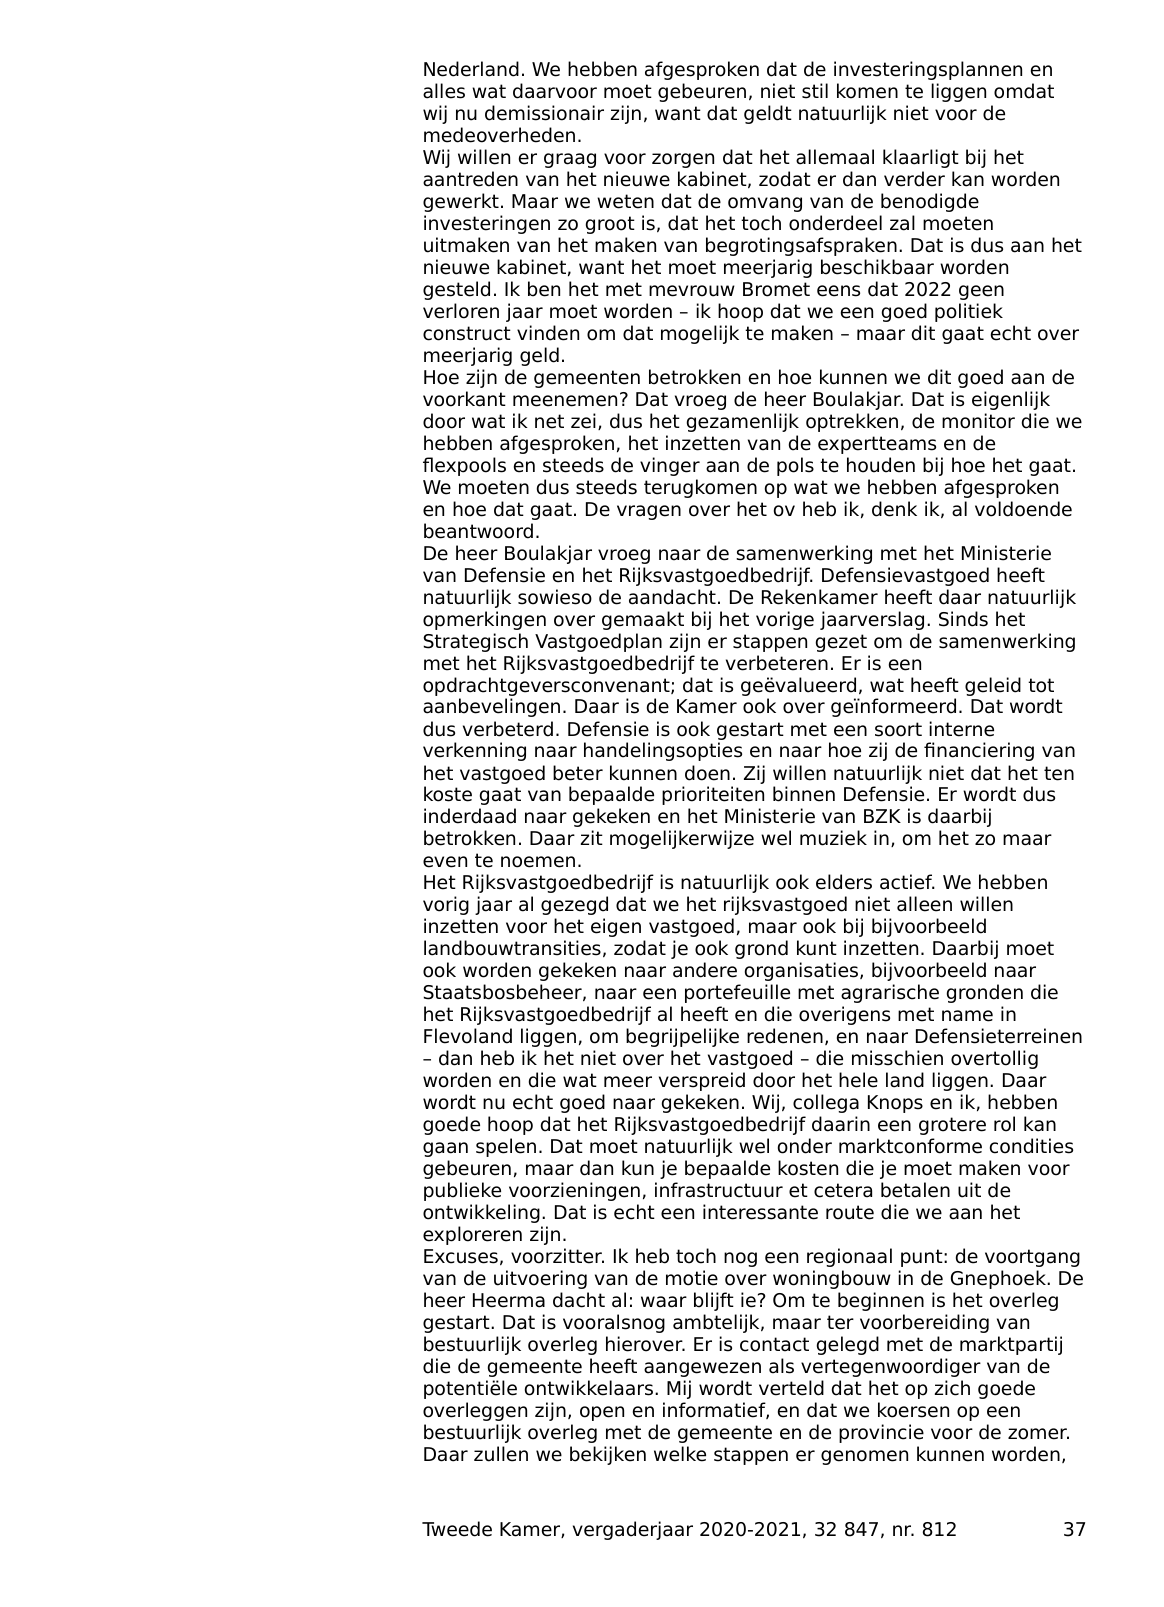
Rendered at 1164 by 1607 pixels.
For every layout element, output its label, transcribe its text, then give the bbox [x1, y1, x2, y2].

text Wij willen er graag voor zorgen dat het allemaal klaarligt bij het aantreden van het nieuwe kabinet, zodat er dan verder kan worden gewerkt. Maar we weten dat de omvang van de benodigde investeringen zo groot is, dat het toch onderdeel zal moeten uitmaken van het maken van begrotingsafspraken. Dat is dus aan het nieuwe kabinet, want het moet meerjarig beschikbaar worden gesteld. Ik ben het met mevrouw Bromet eens dat 2022 geen verloren jaar moet worden – ik hoop dat we een goed politiek construct vinden om dat mogelijk te maken – maar dit gaat echt over meerjarig geld. [422, 147, 1087, 367]
text Nederland. We hebben afgesproken dat de investeringsplannen en alles wat daarvoor moet gebeuren, niet stil komen te liggen omdat wij nu demissionair zijn, want dat geldt natuurlijk niet voor de medeoverheden. [422, 59, 1087, 147]
text Hoe zijn de gemeenten betrokken en hoe kunnen we dit goed aan de voorkant meenemen? Dat vroeg de heer Boulakjar. Dat is eigenlijk door wat ik net zei, dus het gezamenlijk optrekken, de monitor die we hebben afgesproken, het inzetten van de expertteams en de flexpools en steeds de vinger aan de pols te houden bij hoe het gaat. We moeten dus steeds terugkomen op wat we hebben afgesproken en hoe dat gaat. De vragen over het ov heb ik, denk ik, al voldoende beantwoord. [422, 367, 1087, 543]
text De heer Boulakjar vroeg naar de samenwerking met het Ministerie van Defensie en het Rijksvastgoedbedrijf. Defensievastgoed heeft natuurlijk sowieso de aandacht. De Rekenkamer heeft daar natuurlijk opmerkingen over gemaakt bij het vorige jaarverslag. Sinds het Strategisch Vastgoedplan zijn er stappen gezet om de samenwerking met het Rijksvastgoedbedrijf te verbeteren. Er is een opdrachtgeversconvenant; dat is geëvalueerd, wat heeft geleid tot aanbevelingen. Daar is de Kamer ook over geïnformeerd. Dat wordt dus verbeterd. Defensie is ook gestart met een soort interne verkenning naar handelingsopties en naar hoe zij de financiering van het vastgoed beter kunnen doen. Zij willen natuurlijk niet dat het ten koste gaat van bepaalde prioriteiten binnen Defensie. Er wordt dus inderdaad naar gekeken en het Ministerie van BZK is daarbij betrokken. Daar zit mogelijkerwijze wel muziek in, om het zo maar even te noemen. [422, 543, 1087, 872]
text Excuses, voorzitter. Ik heb toch nog een regionaal punt: de voortgang van de uitvoering van de motie over woningbouw in de Gnephoek. De heer Heerma dacht al: waar blijft ie? Om te beginnen is het overleg gestart. Dat is vooralsnog ambtelijk, maar ter voorbereiding van bestuurlijk overleg hierover. Er is contact gelegd met de marktpartij die de gemeente heeft aangewezen als vertegenwoordiger van de potentiële ontwikkelaars. Mij wordt verteld dat het op zich goede overleggen zijn, open en informatief, en dat we koersen op een bestuurlijk overleg met de gemeente en de provincie voor de zomer. Daar zullen we bekijken welke stappen er genomen kunnen worden, [422, 1246, 1087, 1466]
text Het Rijksvastgoedbedrijf is natuurlijk ook elders actief. We hebben vorig jaar al gezegd dat we het rijksvastgoed niet alleen willen inzetten voor het eigen vastgoed, maar ook bij bijvoorbeeld landbouwtransities, zodat je ook grond kunt inzetten. Daarbij moet ook worden gekeken naar andere organisaties, bijvoorbeeld naar Staatsbosbeheer, naar een portefeuille met agrarische gronden die het Rijksvastgoedbedrijf al heeft en die overigens met name in Flevoland liggen, om begrijpelijke redenen, en naar Defensieterreinen – dan heb ik het niet over het vastgoed – die misschien overtollig worden en die wat meer verspreid door het hele land liggen. Daar wordt nu echt goed naar gekeken. Wij, collega Knops en ik, hebben goede hoop dat het Rijksvastgoedbedrijf daarin een grotere rol kan gaan spelen. Dat moet natuurlijk wel onder marktconforme condities gebeuren, maar dan kun je bepaalde kosten die je moet maken voor publieke voorzieningen, infrastructuur et cetera betalen uit de ontwikkeling. Dat is echt een interessante route die we aan het exploreren zijn. [422, 872, 1087, 1246]
